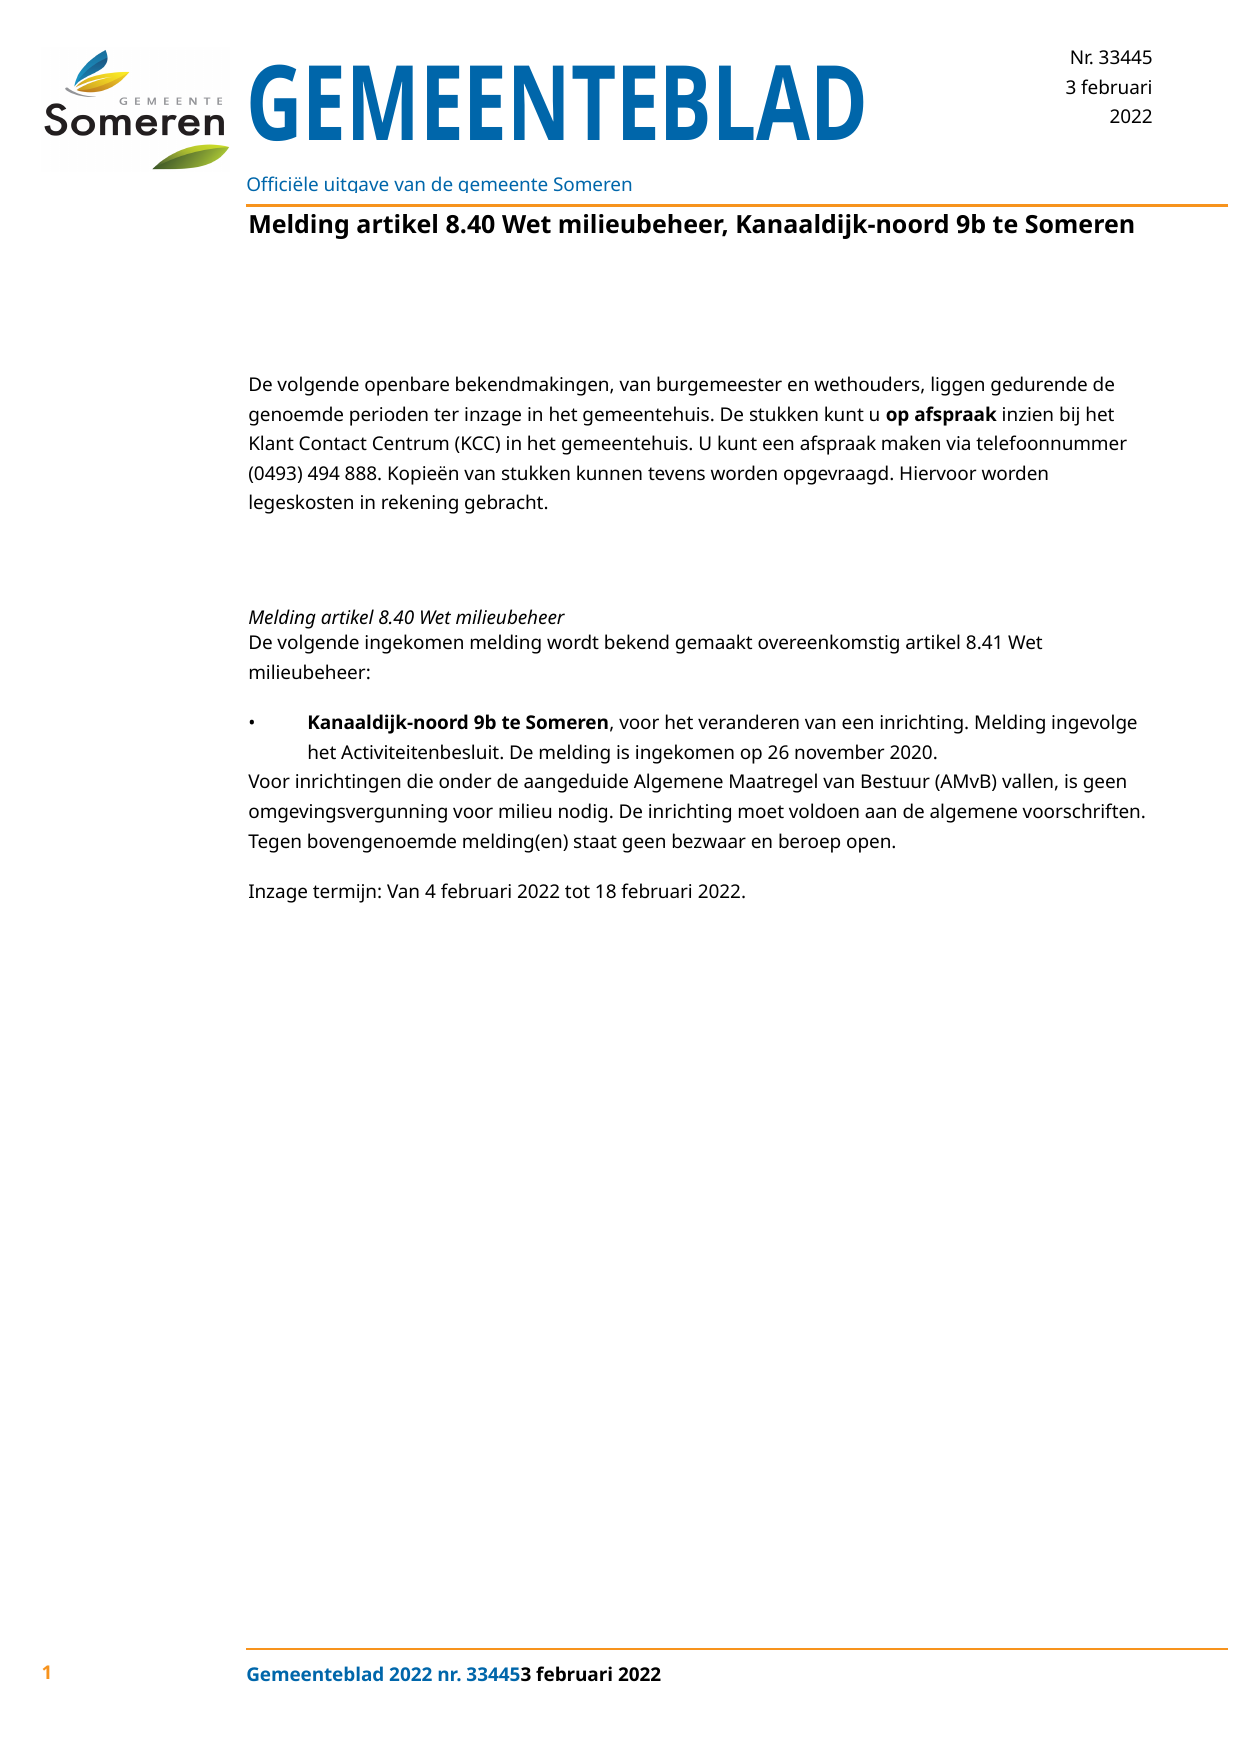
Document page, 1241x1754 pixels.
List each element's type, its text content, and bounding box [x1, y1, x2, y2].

list Kanaaldijk-noord 9b te Someren, voor het veranderen van een inrichting. Melding ingevolge het Activiteitenbesluit. De melding is ingekomen op 26 november 2020. [248, 709, 1152, 765]
text Voor inrichtingen die onder de aangeduide Algemene Maatregel van Bestuur (AMvB) vallen, is geen omgevingsvergunning voor milieu nodig. De inrichting moet voldoen aan de algemene voorschriften. Tegen bovengenoemde melding(en) staat geen bezwaar en beroep open. [248, 769, 1152, 854]
picture [41, 47, 231, 172]
text Melding artikel 8.40 Wet milieubeheer [248, 604, 1152, 629]
text Inzage termijn: Van 4 februari 2022 tot 18 februari 2022. [248, 878, 1152, 904]
text De volgende openbare bekendmakingen, van burgemeester en wethouders, liggen gedurende de genoemde perioden ter inzage in het gemeentehuis. De stukken kunt u op afspraak inzien bij het Klant Contact Centrum (KCC) in het gemeentehuis. U kunt een afspraak maken via telefoonnummer (0493) 494 888. Kopieën van stukken kunnen tevens worden opgevraagd. Hiervoor worden legeskosten in rekening gebracht. [248, 371, 1152, 515]
text Melding artikel 8.40 Wet milieubeheer, Kanaaldijk-noord 9b te Someren [248, 207, 1152, 241]
text De volgende ingekomen melding wordt bekend gemaakt overeenkomstig artikel 8.41 Wet milieubeheer: [248, 629, 1152, 685]
